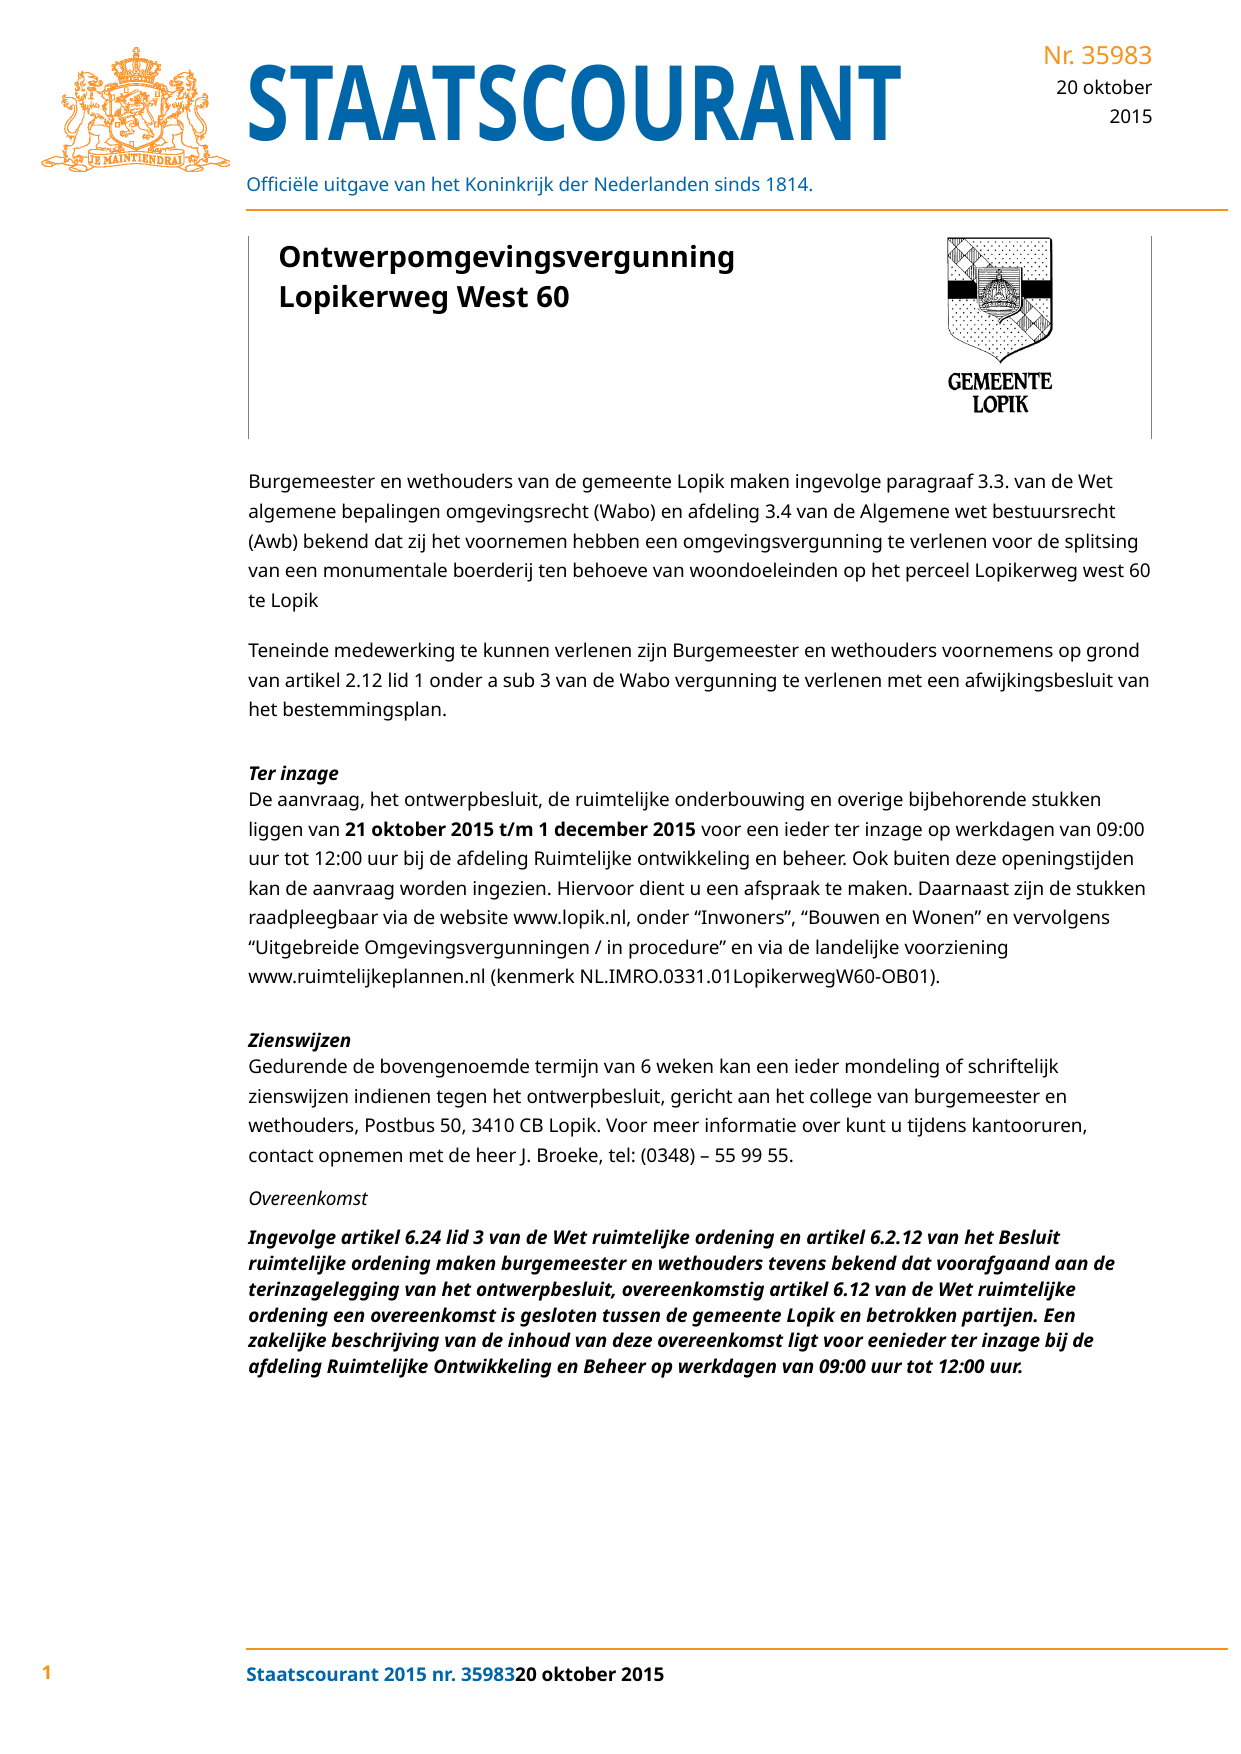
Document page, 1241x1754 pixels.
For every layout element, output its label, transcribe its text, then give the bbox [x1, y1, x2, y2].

picture [41, 47, 231, 172]
text Burgemeester en wethouders van de gemeente Lopik maken ingevolge paragraaf 3.3. van de Wet algemene bepalingen omgevingsrecht (Wabo) en afdeling 3.4 van de Algemene wet bestuursrecht (Awb) bekend dat zij het voornemen hebben een omgevingsvergunning te verlenen voor de splitsing van een monumentale boerderij ten behoeve van woondoeleinden op het perceel Lopikerweg west 60 te Lopik [248, 469, 1152, 613]
text Ingevolge artikel 6.24 lid 3 van de Wet ruimtelijke ordening en artikel 6.2.12 van het Besluit ruimtelijke ordening maken burgemeester en wethouders tevens bekend dat voorafgaand aan de terinzagelegging van het ontwerpbesluit, overeenkomstig artikel 6.12 van de Wet ruimtelijke ordening een overeenkomst is gesloten tussen de gemeente Lopik en betrokken partijen. Een zakelijke beschrijving van de inhoud van deze overeenkomst ligt voor eenieder ter inzage bij de afdeling Ruimtelijke Ontwikkeling en Beheer op werkdagen van 09:00 uur tot 12:00 uur. [248, 1224, 1152, 1379]
table_header [1055, 236, 1151, 413]
text Teneinde medewerking te kunnen verlenen zijn Burgemeester en wethouders voornemens op grond van artikel 2.12 lid 1 onder a sub 3 van de Wabo vergunning te verlenen met een afwijkingsbesluit van het bestemmingsplan. [248, 637, 1152, 722]
table_header [850, 236, 946, 413]
table_header [850, 414, 1151, 439]
table_header Ontwerpomgevingsvergunning Lopikerweg West 60 [249, 236, 850, 439]
text De aanvraag, het ontwerpbesluit, de ruimtelijke onderbouwing en overige bijbehorende stukken liggen van 21 oktober 2015 t/m 1 december 2015 voor een ieder ter inzage op werkdagen van 09:00 uur tot 12:00 uur bij de afdeling Ruimtelijke ontwikkeling en beheer. Ook buiten deze openingstijden kan de aanvraag worden ingezien. Hiervoor dient u een afspraak te maken. Daarnaast zijn de stukken raadpleegbaar via de website www.lopik.nl, onder “Inwoners”, “Bouwen en Wonen” en vervolgens “Uitgebreide Omgevingsvergunningen / in procedure” en via de landelijke voorziening www.ruimtelijkeplannen.nl (kenmerk NL.IMRO.0331.01LopikerwegW60-OB01). [248, 786, 1152, 989]
text Ter inzage [248, 761, 1152, 786]
text Gedurende de bovengenoemde termijn van 6 weken kan een ieder mondeling of schriftelijk zienswijzen indienen tegen het ontwerpbesluit, gericht aan het college van burgemeester en wethouders, Postbus 50, 3410 CB Lopik. Voor meer informatie over kunt u tijdens kantooruren, contact opnemen met de heer J. Broeke, tel: (0348) – 55 99 55. [248, 1053, 1152, 1168]
text Zienswijzen [248, 1028, 1152, 1053]
picture [946, 236, 1055, 414]
text Overeenkomst [248, 1185, 1152, 1211]
